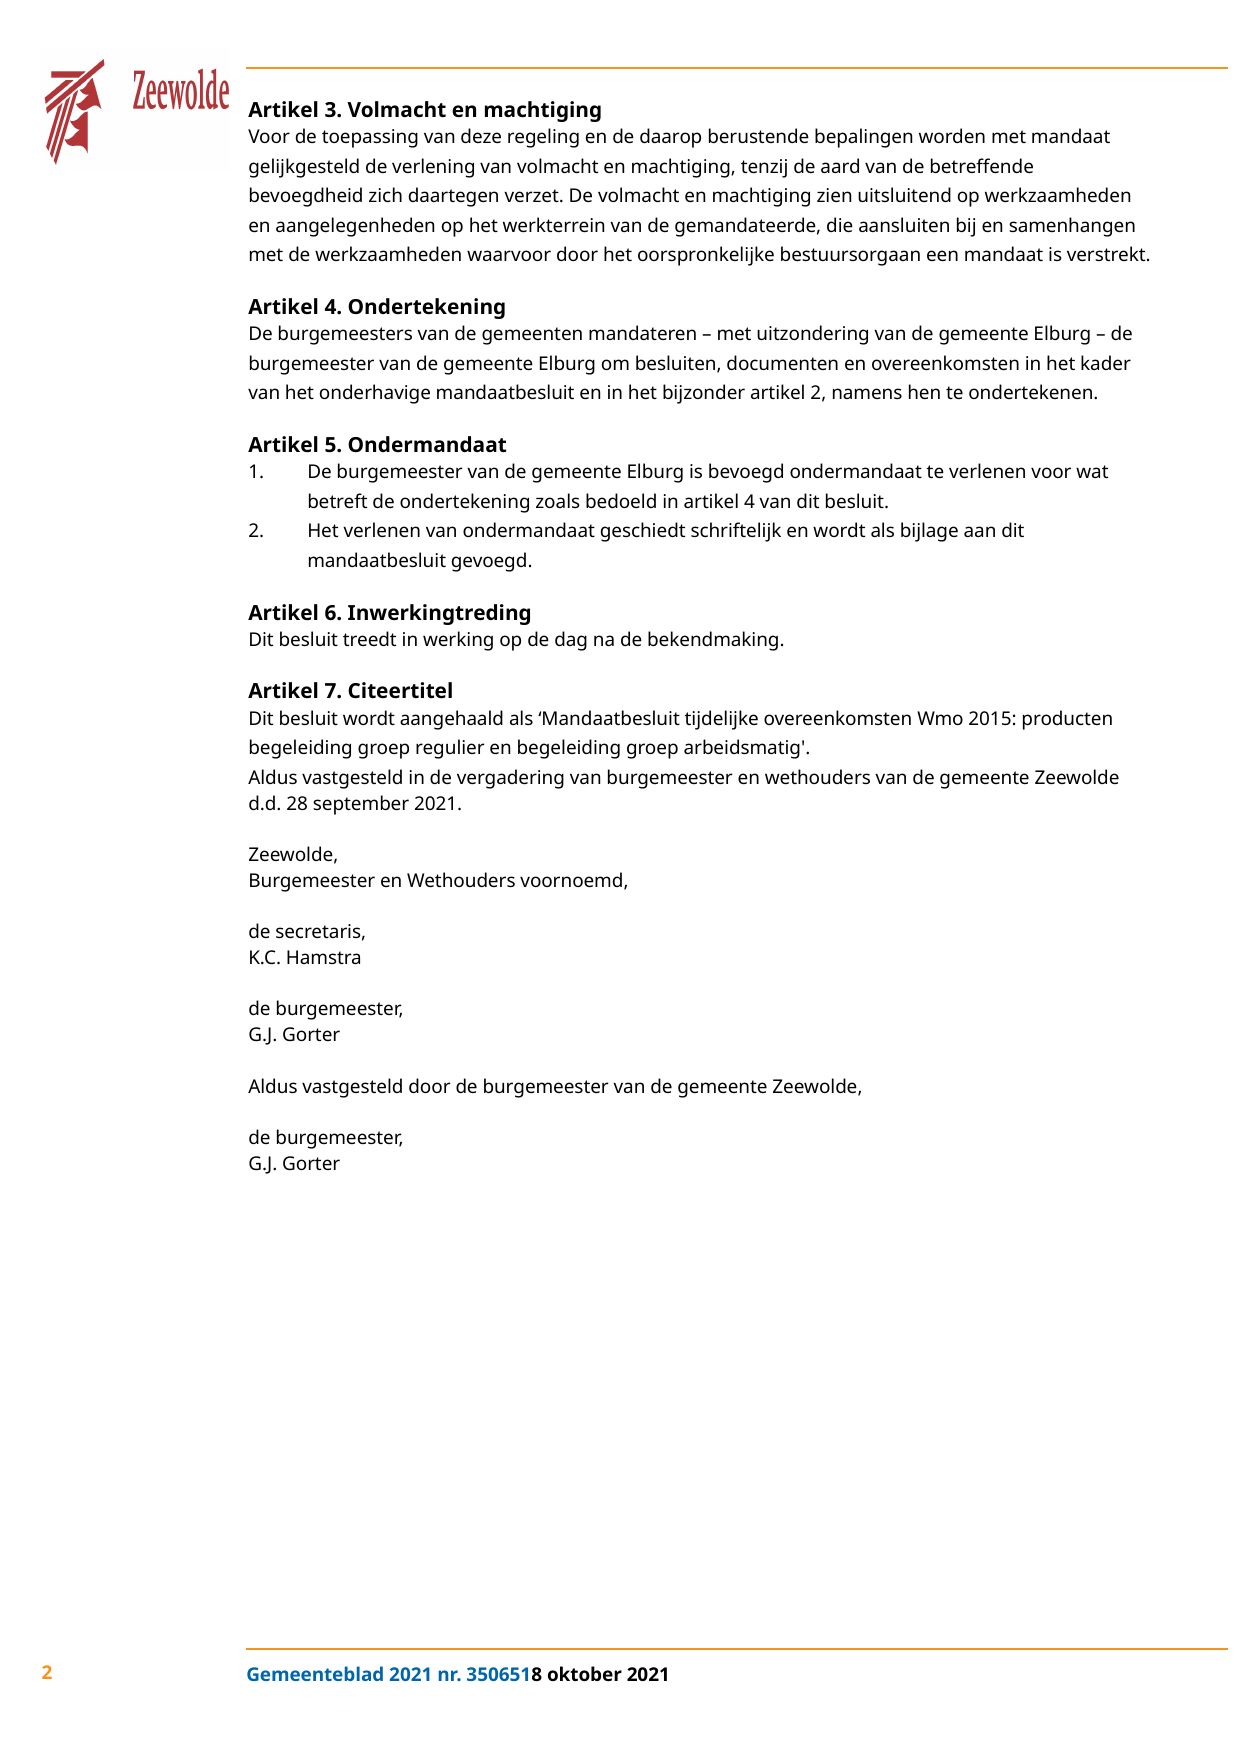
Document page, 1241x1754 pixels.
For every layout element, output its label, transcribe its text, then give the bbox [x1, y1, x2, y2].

text G.J. Gorter [248, 1021, 1152, 1047]
text Artikel 4. Ondertekening [248, 292, 1152, 320]
text Dit besluit treedt in werking op de dag na de bekendmaking. [248, 626, 1152, 652]
text de secretaris, [248, 918, 1152, 944]
text Voor de toepassing van deze regeling en de daarop berustende bepalingen worden met mandaat gelijkgesteld de verlening van volmacht en machtiging, tenzij de aard van de betreffende bevoegdheid zich daartegen verzet. De volmacht en machtiging zien uitsluitend op werkzaamheden en aangelegenheden op het werkterrein van de gemandateerde, die aansluiten bij en samenhangen met de werkzaamheden waarvoor door het oorspronkelijke bestuursorgaan een mandaat is verstrekt. [248, 123, 1152, 267]
text Artikel 3. Volmacht en machtiging [248, 95, 1152, 123]
text G.J. Gorter [248, 1150, 1152, 1176]
text Burgemeester en Wethouders voornoemd, [248, 867, 1152, 893]
text Dit besluit wordt aangehaald als ‘Mandaatbesluit tijdelijke overeenkomsten Wmo 2015: producten begeleiding groep regulier en begeleiding groep arbeidsmatig'. [248, 705, 1152, 760]
text Aldus vastgesteld in de vergadering van burgemeester en wethouders van de gemeente Zeewolde d.d. 28 september 2021. [248, 764, 1152, 816]
text Artikel 6. Inwerkingtreding [248, 598, 1152, 626]
list Het verlenen van ondermandaat geschiedt schriftelijk en wordt als bijlage aan dit mandaatbesluit gevoegd. [248, 518, 1152, 573]
text de burgemeester, [248, 1124, 1152, 1150]
text Artikel 7. Citeertitel [248, 676, 1152, 705]
text de burgemeester, [248, 996, 1152, 1021]
list De burgemeester van de gemeente Elburg is bevoegd ondermandaat te verlenen voor wat betreft de ondertekening zoals bedoeld in artikel 4 van dit besluit. [248, 458, 1152, 514]
text K.C. Hamstra [248, 944, 1152, 970]
text De burgemeesters van de gemeenten mandateren – met uitzondering van de gemeente Elburg – de burgemeester van de gemeente Elburg om besluiten, documenten en overeenkomsten in het kader van het onderhavige mandaatbesluit en in het bijzonder artikel 2, namens hen te ondertekenen. [248, 320, 1152, 405]
text Zeewolde, [248, 841, 1152, 867]
text Artikel 5. Ondermandaat [248, 430, 1152, 458]
text Aldus vastgesteld door de burgemeester van de gemeente Zeewolde, [248, 1073, 1152, 1098]
picture [41, 47, 231, 172]
